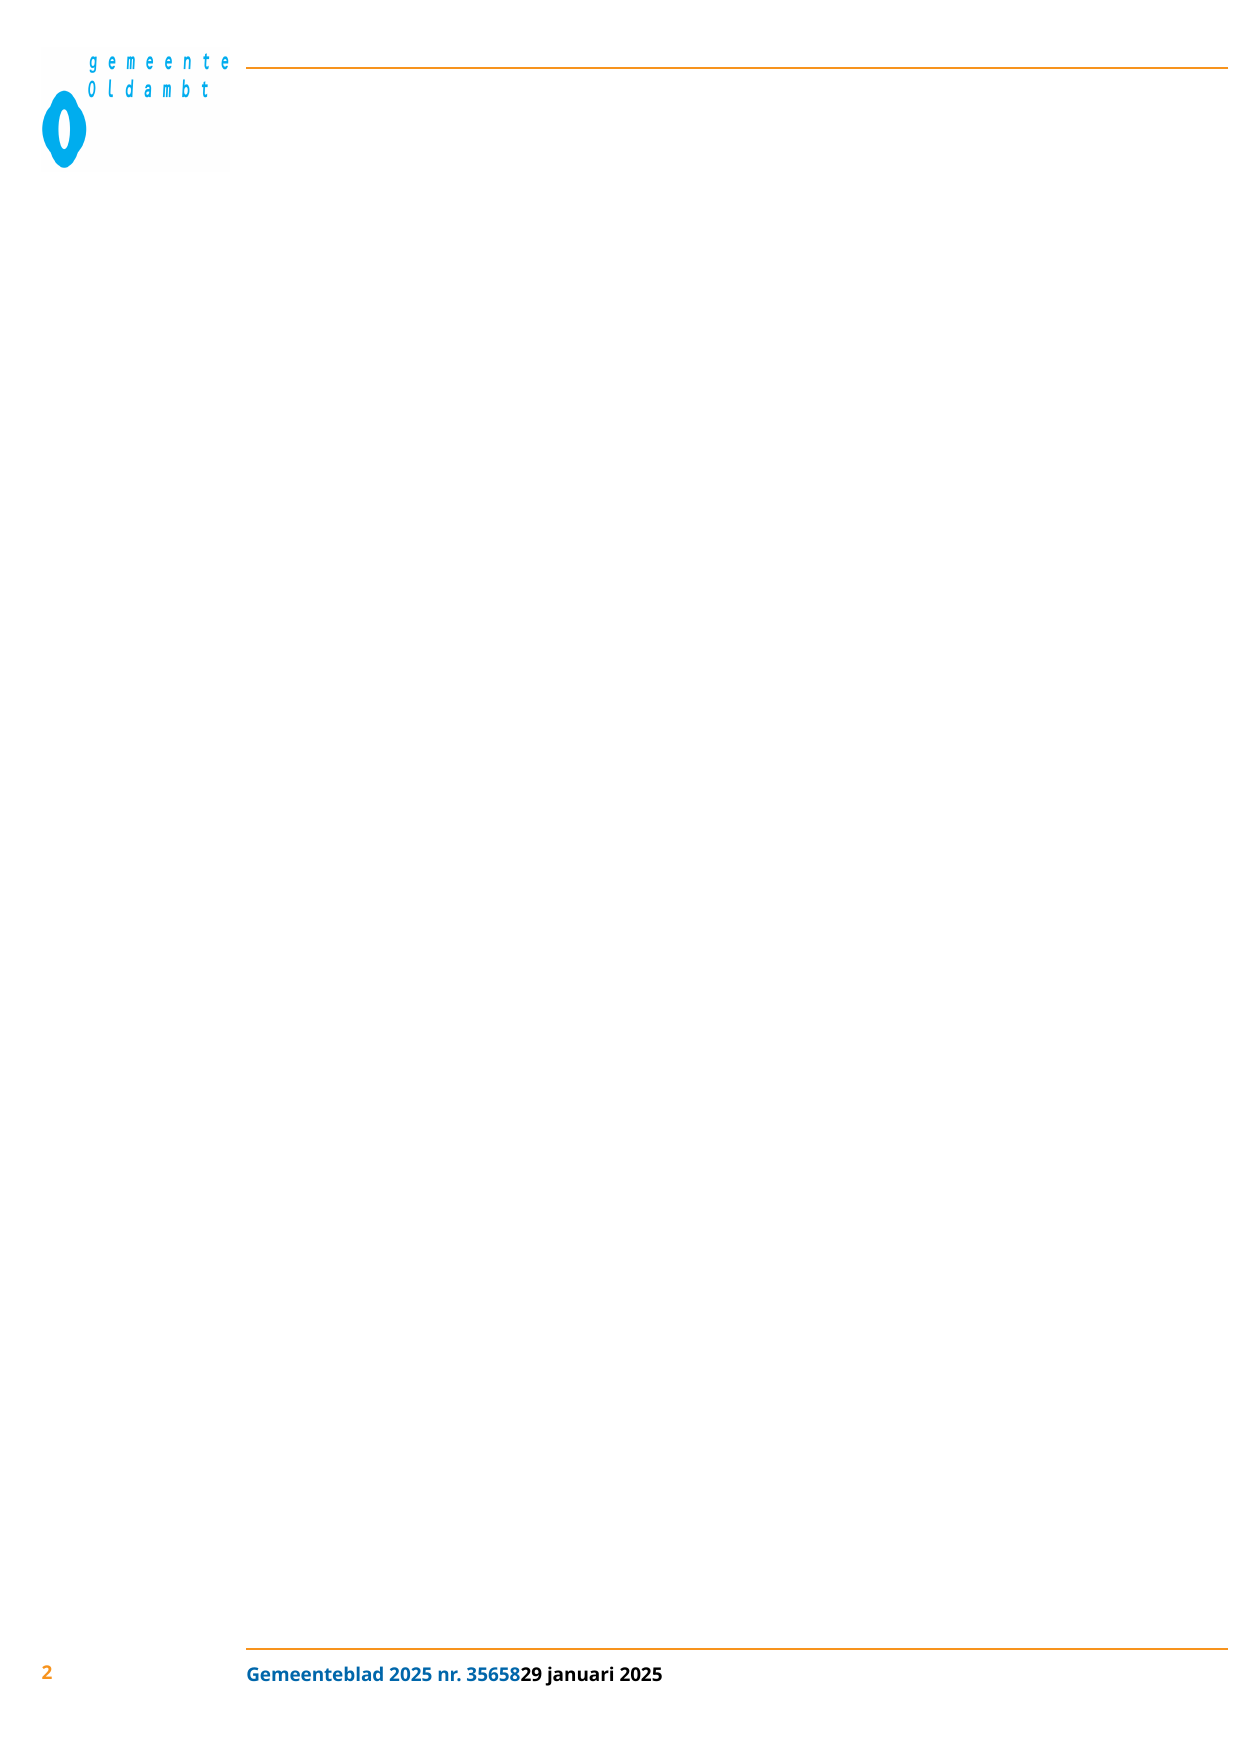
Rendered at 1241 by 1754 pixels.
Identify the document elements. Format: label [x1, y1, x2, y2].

picture [41, 47, 231, 172]
